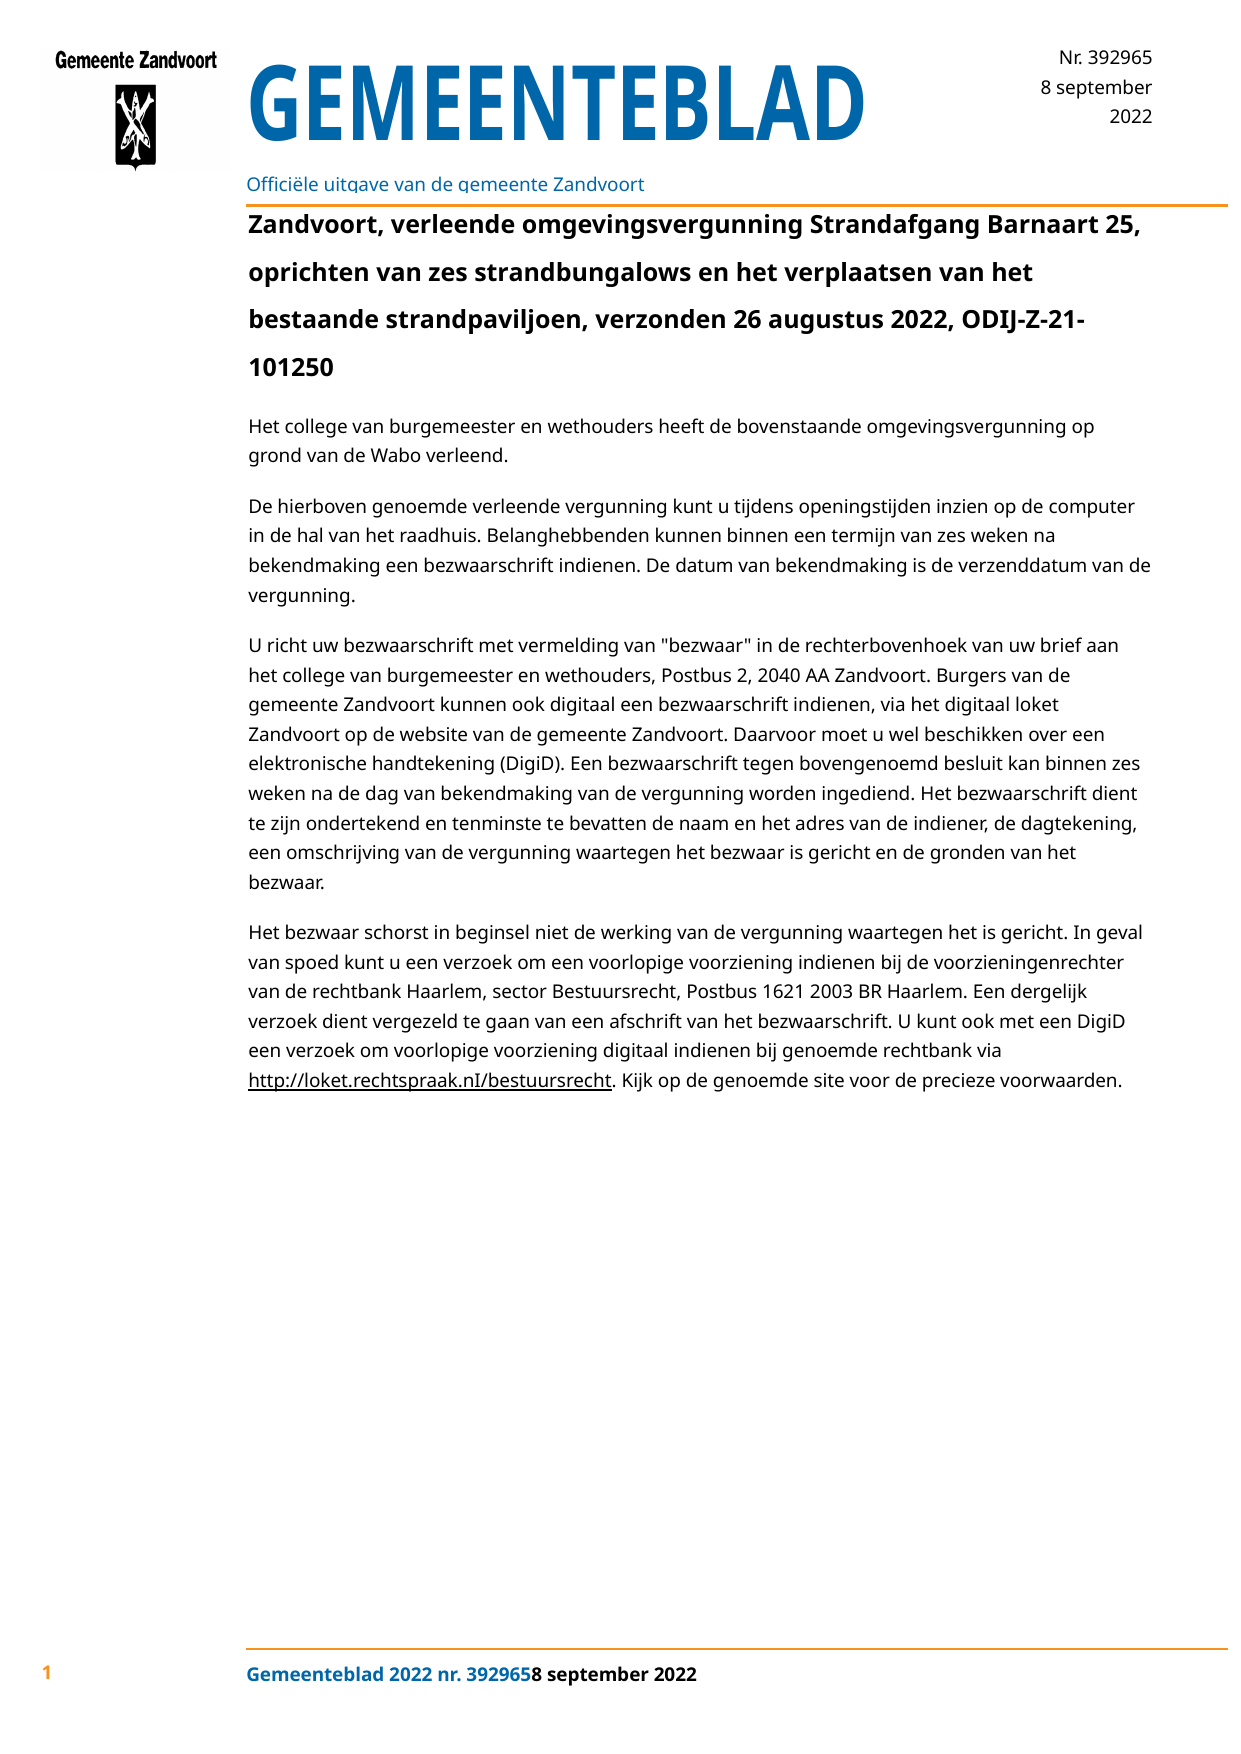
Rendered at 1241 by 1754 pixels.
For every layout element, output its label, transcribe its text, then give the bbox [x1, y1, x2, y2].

text De hierboven genoemde verleende vergunning kunt u tijdens openingstijden inzien op de computer in de hal van het raadhuis. Belanghebbenden kunnen binnen een termijn van zes weken na bekendmaking een bezwaarschrift indienen. De datum van bekendmaking is de verzenddatum van de vergunning. [248, 493, 1152, 608]
text Het college van burgemeester en wethouders heeft de bovenstaande omgevingsvergunning op grond van de Wabo verleend. [248, 413, 1152, 468]
text Het bezwaar schorst in beginsel niet de werking van de vergunning waartegen het is gericht. In geval van spoed kunt u een verzoek om een voorlopige voorziening indienen bij de voorzieningenrechter van de rechtbank Haarlem, sector Bestuursrecht, Postbus 1621 2003 BR Haarlem. Een dergelijk verzoek dient vergezeld te gaan van een afschrift van het bezwaarschrift. U kunt ook met een DigiD een verzoek om voorlopige voorziening digitaal indienen bij genoemde rechtbank via http://loket.rechtspraak.nI/bestuursrecht. Kijk op de genoemde site voor de precieze voorwaarden. [248, 919, 1152, 1093]
text Zandvoort, verleende omgevingsvergunning Strandafgang Barnaart 25, oprichten van zes strandbungalows en het verplaatsen van het bestaande strandpaviljoen, verzonden 26 augustus 2022, ODIJ-Z-21-101250 [248, 207, 1152, 384]
picture [41, 47, 231, 172]
text U richt uw bezwaarschrift met vermelding van "bezwaar" in de rechterbovenhoek van uw brief aan het college van burgemeester en wethouders, Postbus 2, 2040 AA Zandvoort. Burgers van de gemeente Zandvoort kunnen ook digitaal een bezwaarschrift indienen, via het digitaal loket Zandvoort op de website van de gemeente Zandvoort. Daarvoor moet u wel beschikken over een elektronische handtekening (DigiD). Een bezwaarschrift tegen bovengenoemd besluit kan binnen zes weken na de dag van bekendmaking van de vergunning worden ingediend. Het bezwaarschrift dient te zijn ondertekend en tenminste te bevatten de naam en het adres van de indiener, de dagtekening, een omschrijving van de vergunning waartegen het bezwaar is gericht en de gronden van het bezwaar. [248, 632, 1152, 895]
